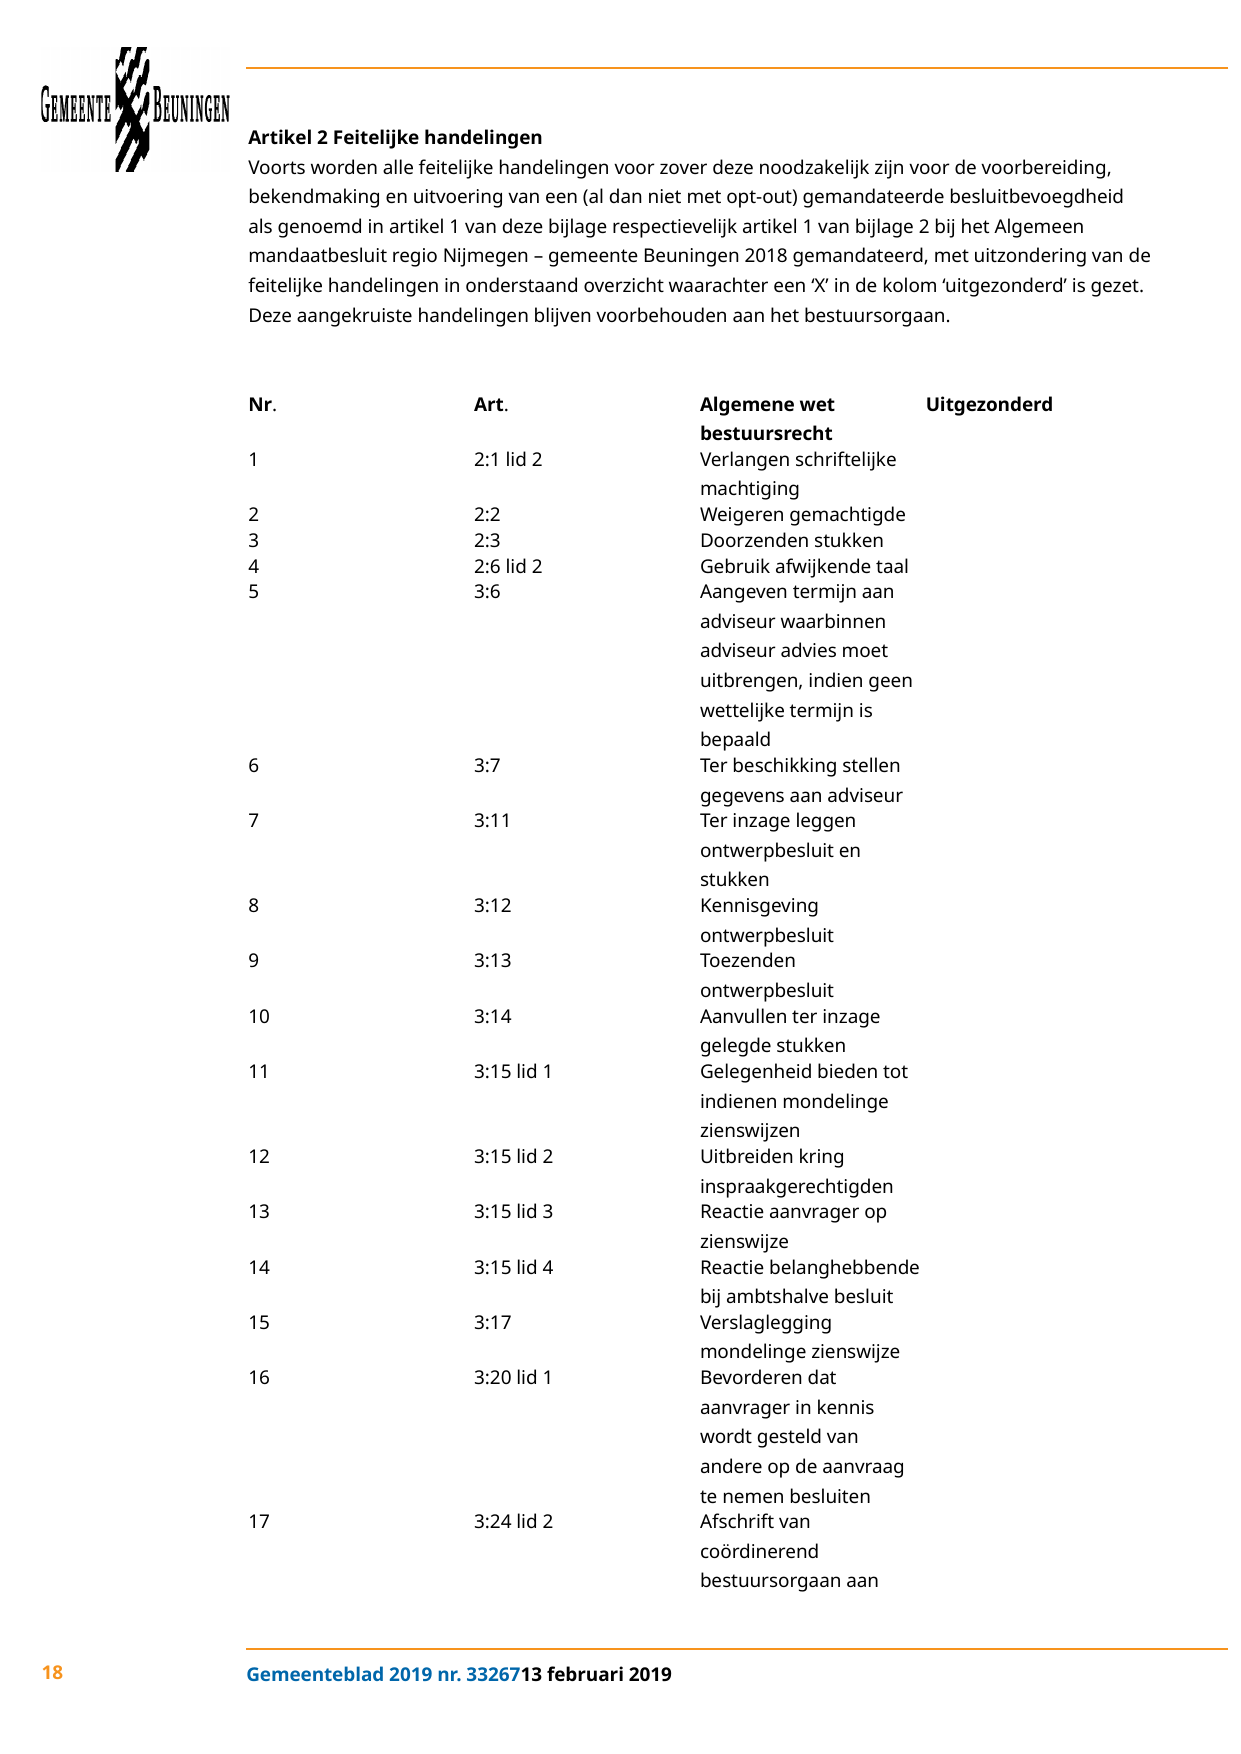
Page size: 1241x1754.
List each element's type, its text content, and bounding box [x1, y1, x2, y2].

table_cell [926, 1058, 1152, 1143]
table_cell Doorzenden stukken [700, 527, 926, 553]
picture [41, 47, 231, 172]
table_cell Gelegenheid bieden tot indienen mondelinge zienswijzen [700, 1058, 926, 1143]
table_cell 10 [248, 1003, 474, 1058]
table_cell Aangeven termijn aan adviseur waarbinnen adviseur advies moet uitbrengen, indien geen wettelijke termijn is bepaald [700, 579, 926, 752]
table_cell 3:14 [474, 1003, 700, 1058]
table_cell 2:2 [474, 501, 700, 527]
table_cell 3:15 lid 3 [474, 1199, 700, 1254]
table_cell 14 [248, 1254, 474, 1309]
table_cell Aanvullen ter inzage gelegde stukken [700, 1003, 926, 1058]
table_cell Kennisgeving ontwerpbesluit [700, 893, 926, 948]
table_cell Bevorderen dat aanvrager in kennis wordt gesteld van andere op de aanvraag te nemen besluiten [700, 1365, 926, 1508]
table_cell Ter beschikking stellen gegevens aan adviseur [700, 752, 926, 807]
table_cell 2:1 lid 2 [474, 446, 700, 501]
table_cell 3:17 [474, 1309, 700, 1364]
table_cell 3:20 lid 1 [474, 1365, 700, 1508]
table_cell [926, 1199, 1152, 1254]
table_cell [926, 501, 1152, 527]
table_cell [926, 1003, 1152, 1058]
table_cell Uitbreiden kring inspraakgerechtigden [700, 1143, 926, 1198]
table_cell [926, 579, 1152, 752]
table_cell Weigeren gemachtigde [700, 501, 926, 527]
table_cell 4 [248, 553, 474, 578]
table_cell [926, 1365, 1152, 1508]
table_cell [926, 893, 1152, 948]
table_cell Reactie aanvrager op zienswijze [700, 1199, 926, 1254]
table_cell 2:6 lid 2 [474, 553, 700, 578]
table_cell 3:6 [474, 579, 700, 752]
table_cell 3 [248, 527, 474, 553]
table_cell [926, 752, 1152, 807]
table_cell 13 [248, 1199, 474, 1254]
table_cell Verslaglegging mondelinge zienswijze [700, 1309, 926, 1364]
table_cell Gebruik afwijkende taal [700, 553, 926, 578]
table_cell Reactie belanghebbende bij ambtshalve besluit [700, 1254, 926, 1309]
table_cell [926, 808, 1152, 892]
table_cell Ter inzage leggen ontwerpbesluit en stukken [700, 808, 926, 892]
table_cell 2:3 [474, 527, 700, 553]
table_cell 7 [248, 808, 474, 892]
table_header Nr. [248, 391, 474, 446]
table_cell 2 [248, 501, 474, 527]
table_cell [926, 446, 1152, 501]
table_cell 3:12 [474, 893, 700, 948]
table_cell 8 [248, 893, 474, 948]
table_cell [926, 527, 1152, 553]
table_cell [926, 1509, 1152, 1593]
table_header Uitgezonderd [926, 391, 1152, 446]
table_header Art. [474, 391, 700, 446]
table_cell [926, 1309, 1152, 1364]
table_cell 3:7 [474, 752, 700, 807]
table_cell [926, 948, 1152, 1003]
table_cell 11 [248, 1058, 474, 1143]
table_cell 16 [248, 1365, 474, 1508]
table_cell 17 [248, 1509, 474, 1593]
table_cell [926, 553, 1152, 578]
text Voorts worden alle feitelijke handelingen voor zover deze noodzakelijk zijn voor de voorbereiding, bekendmaking en uitvoering van een (al dan niet met opt-out) gemandateerde besluitbevoegdheid als genoemd in artikel 1 van deze bijlage respectievelijk artikel 1 van bijlage 2 bij het Algemeen mandaatbesluit regio Nijmegen – gemeente Beuningen 2018 gemandateerd, met uitzondering van de feitelijke handelingen in onderstaand overzicht waarachter een ‘X’ in de kolom ‘uitgezonderd’ is gezet. Deze aangekruiste handelingen blijven voorbehouden aan het bestuursorgaan. [248, 154, 1152, 328]
table_cell 3:11 [474, 808, 700, 892]
table_cell Verlangen schriftelijke machtiging [700, 446, 926, 501]
table_cell [926, 1254, 1152, 1309]
table_cell 1 [248, 446, 474, 501]
table_cell 3:15 lid 2 [474, 1143, 700, 1198]
table_cell 3:15 lid 1 [474, 1058, 700, 1143]
table_cell 9 [248, 948, 474, 1003]
table_cell 3:15 lid 4 [474, 1254, 700, 1309]
table_cell [926, 1143, 1152, 1198]
table_cell 5 [248, 579, 474, 752]
table_cell 6 [248, 752, 474, 807]
table_cell 15 [248, 1309, 474, 1364]
table_cell 12 [248, 1143, 474, 1198]
table_cell Toezenden ontwerpbesluit [700, 948, 926, 1003]
table_cell Afschrift van coördinerend bestuursorgaan aan [700, 1509, 926, 1593]
table_header Algemene wet bestuursrecht [700, 391, 926, 446]
text Artikel 2 Feitelijke handelingen [248, 124, 1152, 150]
table_cell 3:24 lid 2 [474, 1509, 700, 1593]
table_cell 3:13 [474, 948, 700, 1003]
